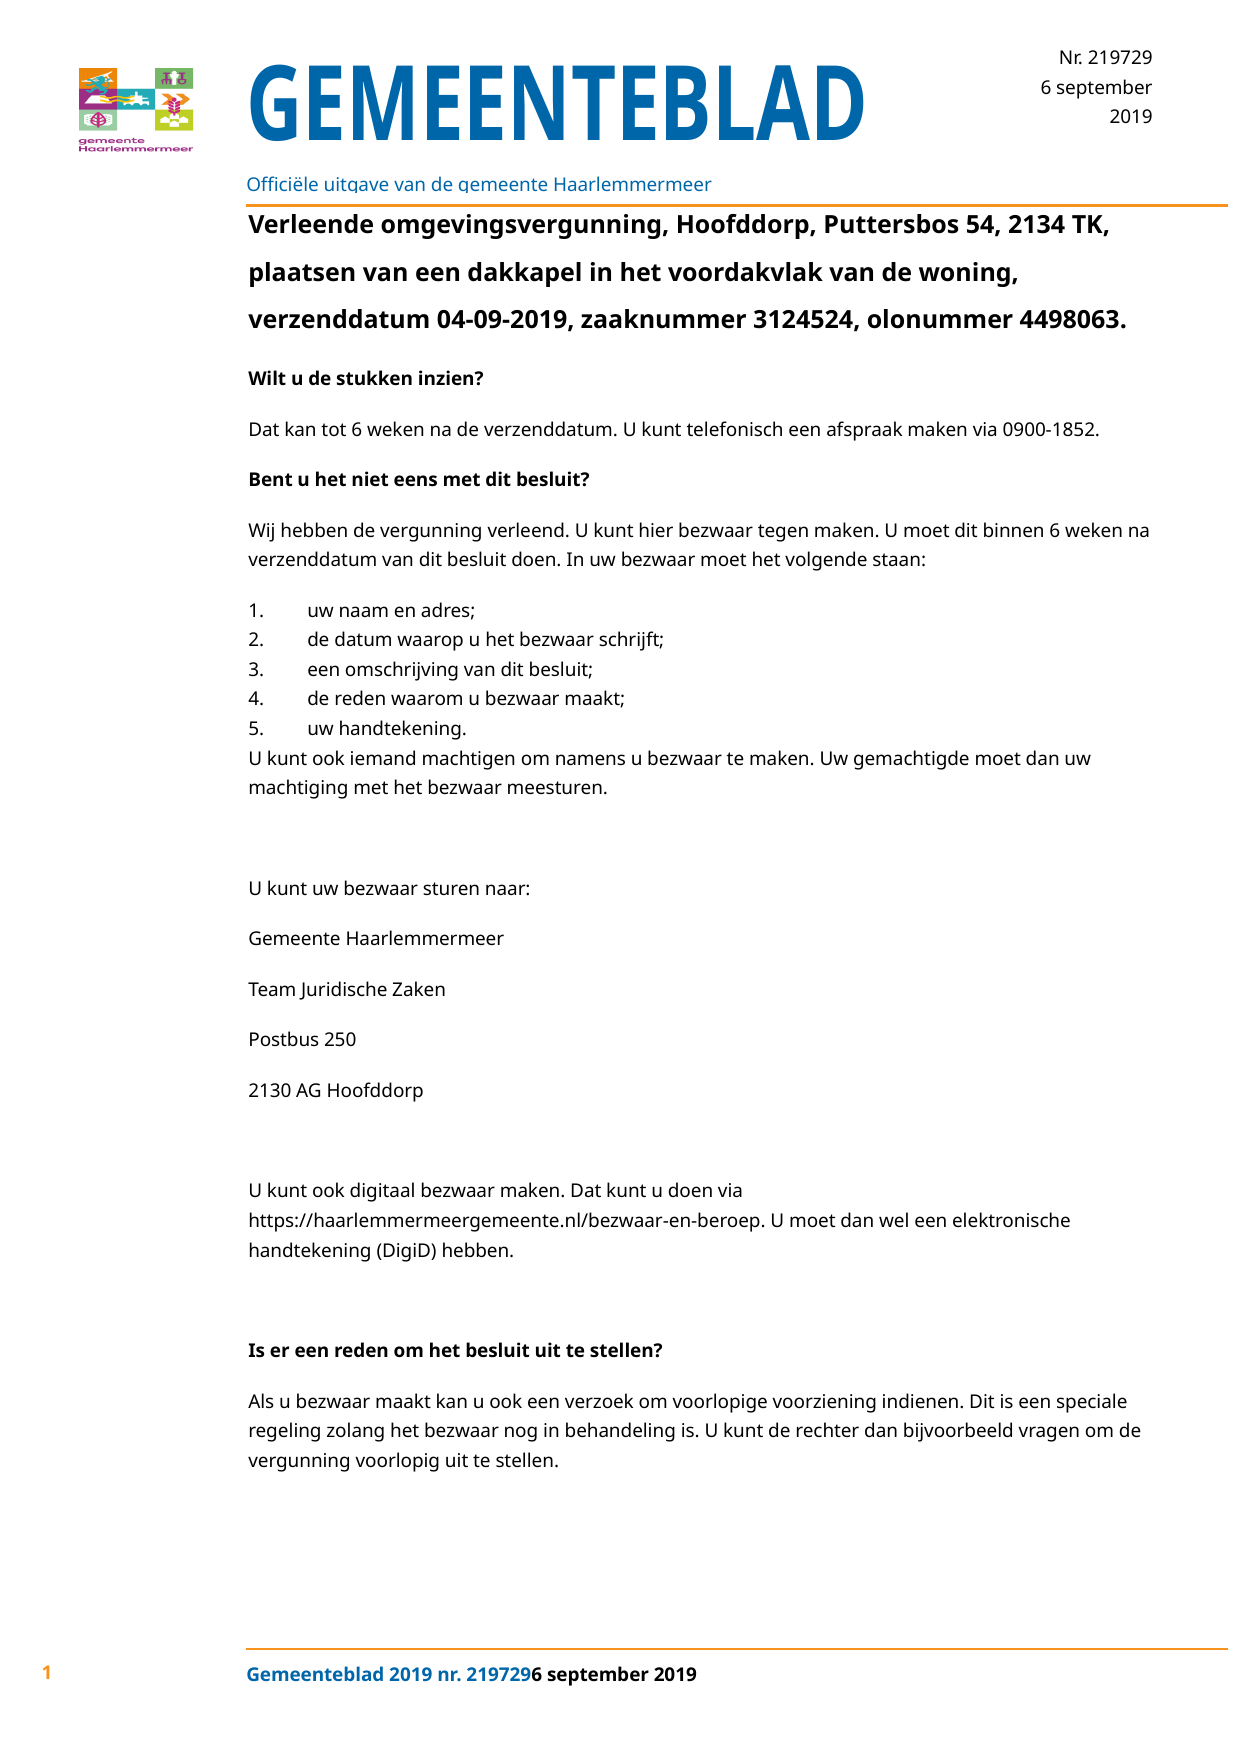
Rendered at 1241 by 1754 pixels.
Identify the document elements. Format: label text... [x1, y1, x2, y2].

text Wilt u de stukken inzien? [248, 366, 1152, 391]
text Bent u het niet eens met dit besluit? [248, 466, 1152, 492]
list de datum waarop u het bezwaar schrijft; [248, 626, 1152, 652]
text U kunt ook iemand machtigen om namens u bezwaar te maken. Uw gemachtigde moet dan uw machtiging met het bezwaar meesturen. [248, 745, 1152, 800]
text U kunt uw bezwaar sturen naar: [248, 875, 1152, 901]
text Verleende omgevingsvergunning, Hoofddorp, Puttersbos 54, 2134 TK, plaatsen van een dakkapel in het voordakvlak van de woning, verzenddatum 04-09-2019, zaaknummer 3124524, olonummer 4498063. [248, 207, 1152, 336]
text Is er een reden om het besluit uit te stellen? [248, 1338, 1152, 1363]
picture [41, 47, 231, 172]
text Wij hebben de vergunning verleend. U kunt hier bezwaar tegen maken. U moet dit binnen 6 weken na verzenddatum van dit besluit doen. In uw bezwaar moet het volgende staan: [248, 517, 1152, 572]
text Als u bezwaar maakt kan u ook een verzoek om voorlopige voorziening indienen. Dit is een speciale regeling zolang het bezwaar nog in behandeling is. U kunt de rechter dan bijvoorbeeld vragen om de vergunning voorlopig uit te stellen. [248, 1388, 1152, 1473]
text U kunt ook digitaal bezwaar maken. Dat kunt u doen via https://haarlemmermeergemeente.nl/bezwaar-en-beroep. U moet dan wel een elektronische handtekening (DigiD) hebben. [248, 1178, 1152, 1262]
list de reden waarom u bezwaar maakt; [248, 686, 1152, 711]
text Gemeente Haarlemmermeer [248, 926, 1152, 951]
text Postbus 250 [248, 1026, 1152, 1052]
text Team Juridische Zaken [248, 976, 1152, 1002]
list uw naam en adres; [248, 597, 1152, 622]
text 2130 AG Hoofddorp [248, 1077, 1152, 1102]
list uw handtekening. [248, 715, 1152, 741]
text Dat kan tot 6 weken na de verzenddatum. U kunt telefonisch een afspraak maken via 0900-1852. [248, 416, 1152, 442]
list een omschrijving van dit besluit; [248, 656, 1152, 682]
